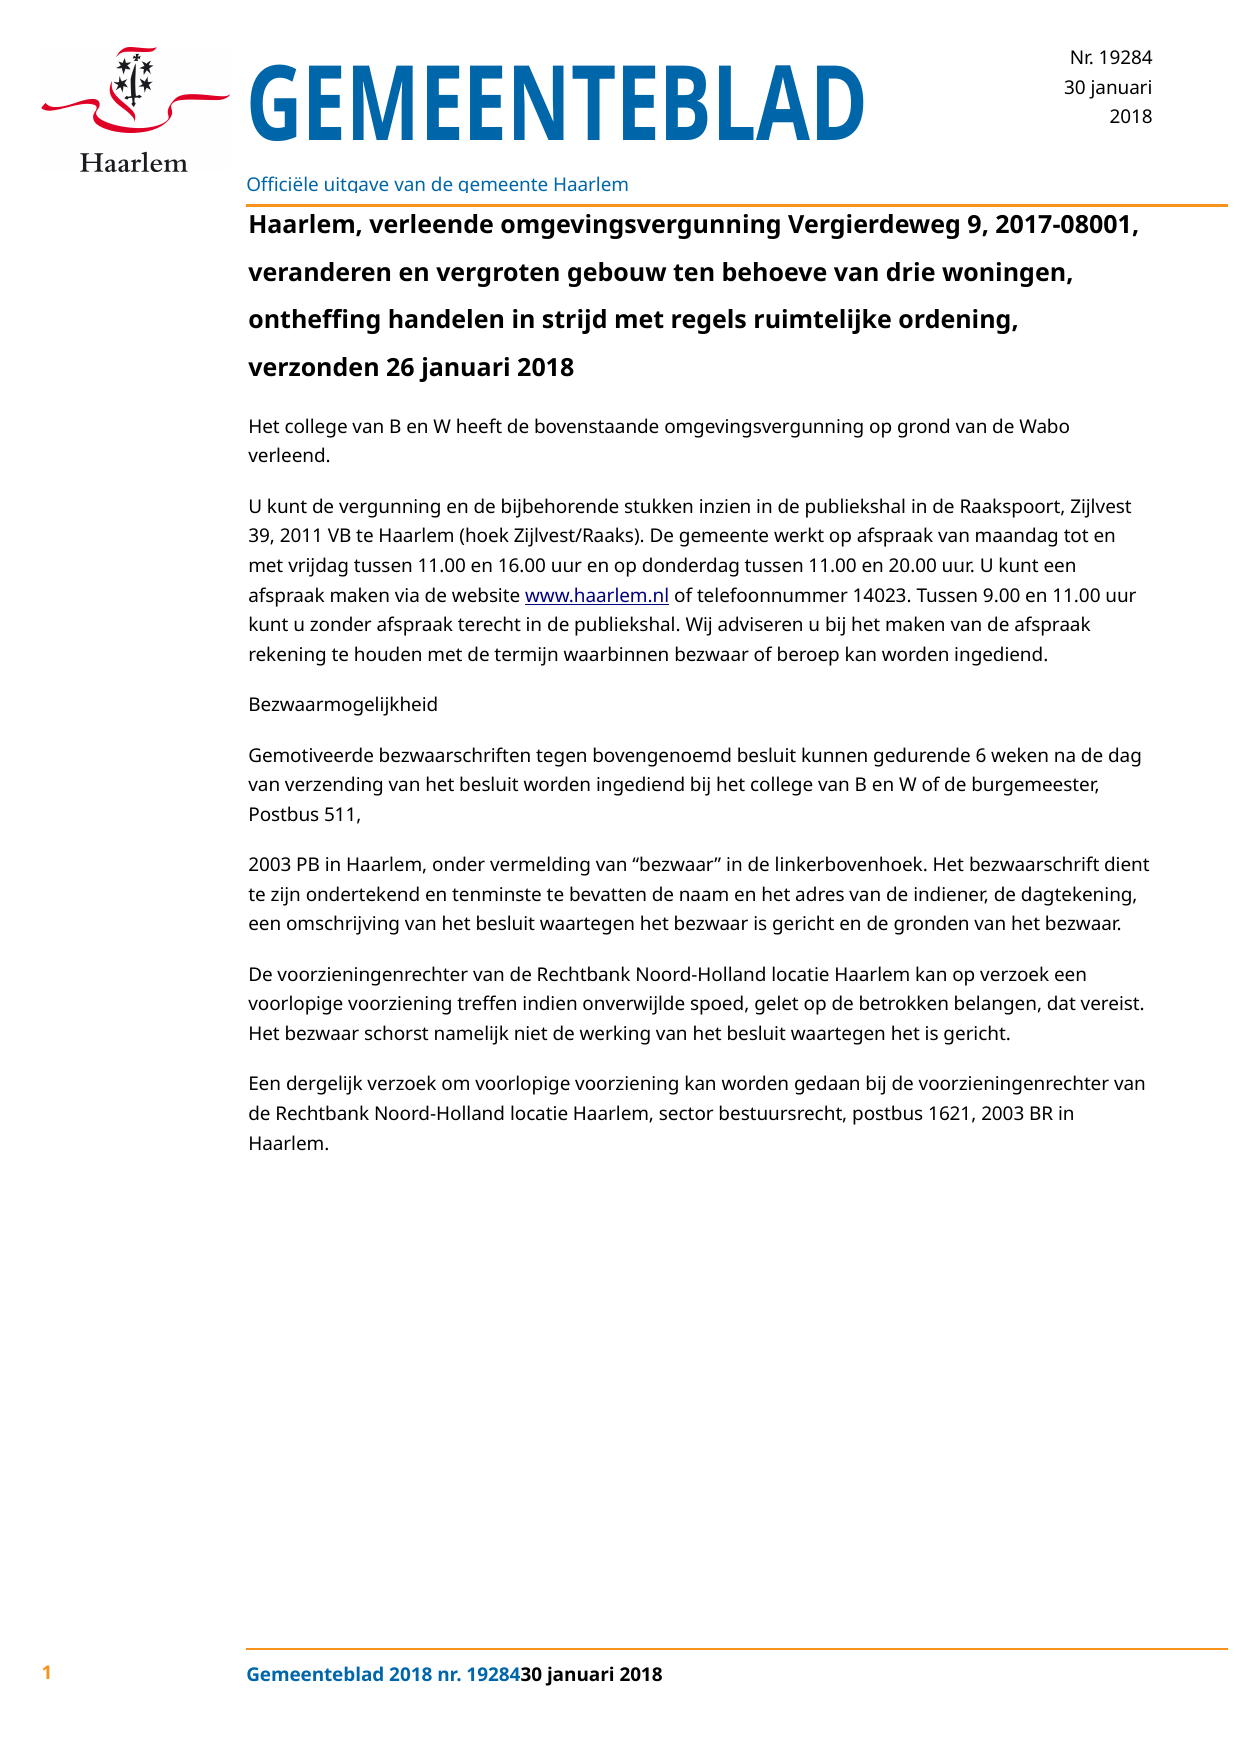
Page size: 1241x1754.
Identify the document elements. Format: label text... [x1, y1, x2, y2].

text U kunt de vergunning en de bijbehorende stukken inzien in de publiekshal in de Raakspoort, Zijlvest 39, 2011 VB te Haarlem (hoek Zijlvest/Raaks). De gemeente werkt op afspraak van maandag tot en met vrijdag tussen 11.00 en 16.00 uur en op donderdag tussen 11.00 en 20.00 uur. U kunt een afspraak maken via de website www.haarlem.nl of telefoonnummer 14023. Tussen 9.00 en 11.00 uur kunt u zonder afspraak terecht in de publiekshal. Wij adviseren u bij het maken van de afspraak rekening te houden met de termijn waarbinnen bezwaar of beroep kan worden ingediend. [248, 493, 1152, 667]
text Bezwaarmogelijkheid [248, 691, 1152, 717]
text Een dergelijk verzoek om voorlopige voorziening kan worden gedaan bij de voorzieningenrechter van de Rechtbank Noord-Holland locatie Haarlem, sector bestuursrecht, postbus 1621, 2003 BR in Haarlem. [248, 1071, 1152, 1156]
text Het college van B en W heeft de bovenstaande omgevingsvergunning op grond van de Wabo verleend. [248, 413, 1152, 468]
text 2003 PB in Haarlem, onder vermelding van “bezwaar” in de linkerbovenhoek. Het bezwaarschrift dient te zijn ondertekend en tenminste te bevatten de naam en het adres van de indiener, de dagtekening, een omschrijving van het besluit waartegen het bezwaar is gericht en de gronden van het bezwaar. [248, 851, 1152, 936]
picture [41, 47, 231, 172]
text De voorzieningenrechter van de Rechtbank Noord-Holland locatie Haarlem kan op verzoek een voorlopige voorziening treffen indien onverwijlde spoed, gelet op de betrokken belangen, dat vereist. Het bezwaar schorst namelijk niet de werking van het besluit waartegen het is gericht. [248, 961, 1152, 1046]
text Haarlem, verleende omgevingsvergunning Vergierdeweg 9, 2017-08001, veranderen en vergroten gebouw ten behoeve van drie woningen, ontheffing handelen in strijd met regels ruimtelijke ordening, verzonden 26 januari 2018 [248, 207, 1152, 384]
text Gemotiveerde bezwaarschriften tegen bovengenoemd besluit kunnen gedurende 6 weken na de dag van verzending van het besluit worden ingediend bij het college van B en W of de burgemeester, Postbus 511, [248, 742, 1152, 827]
